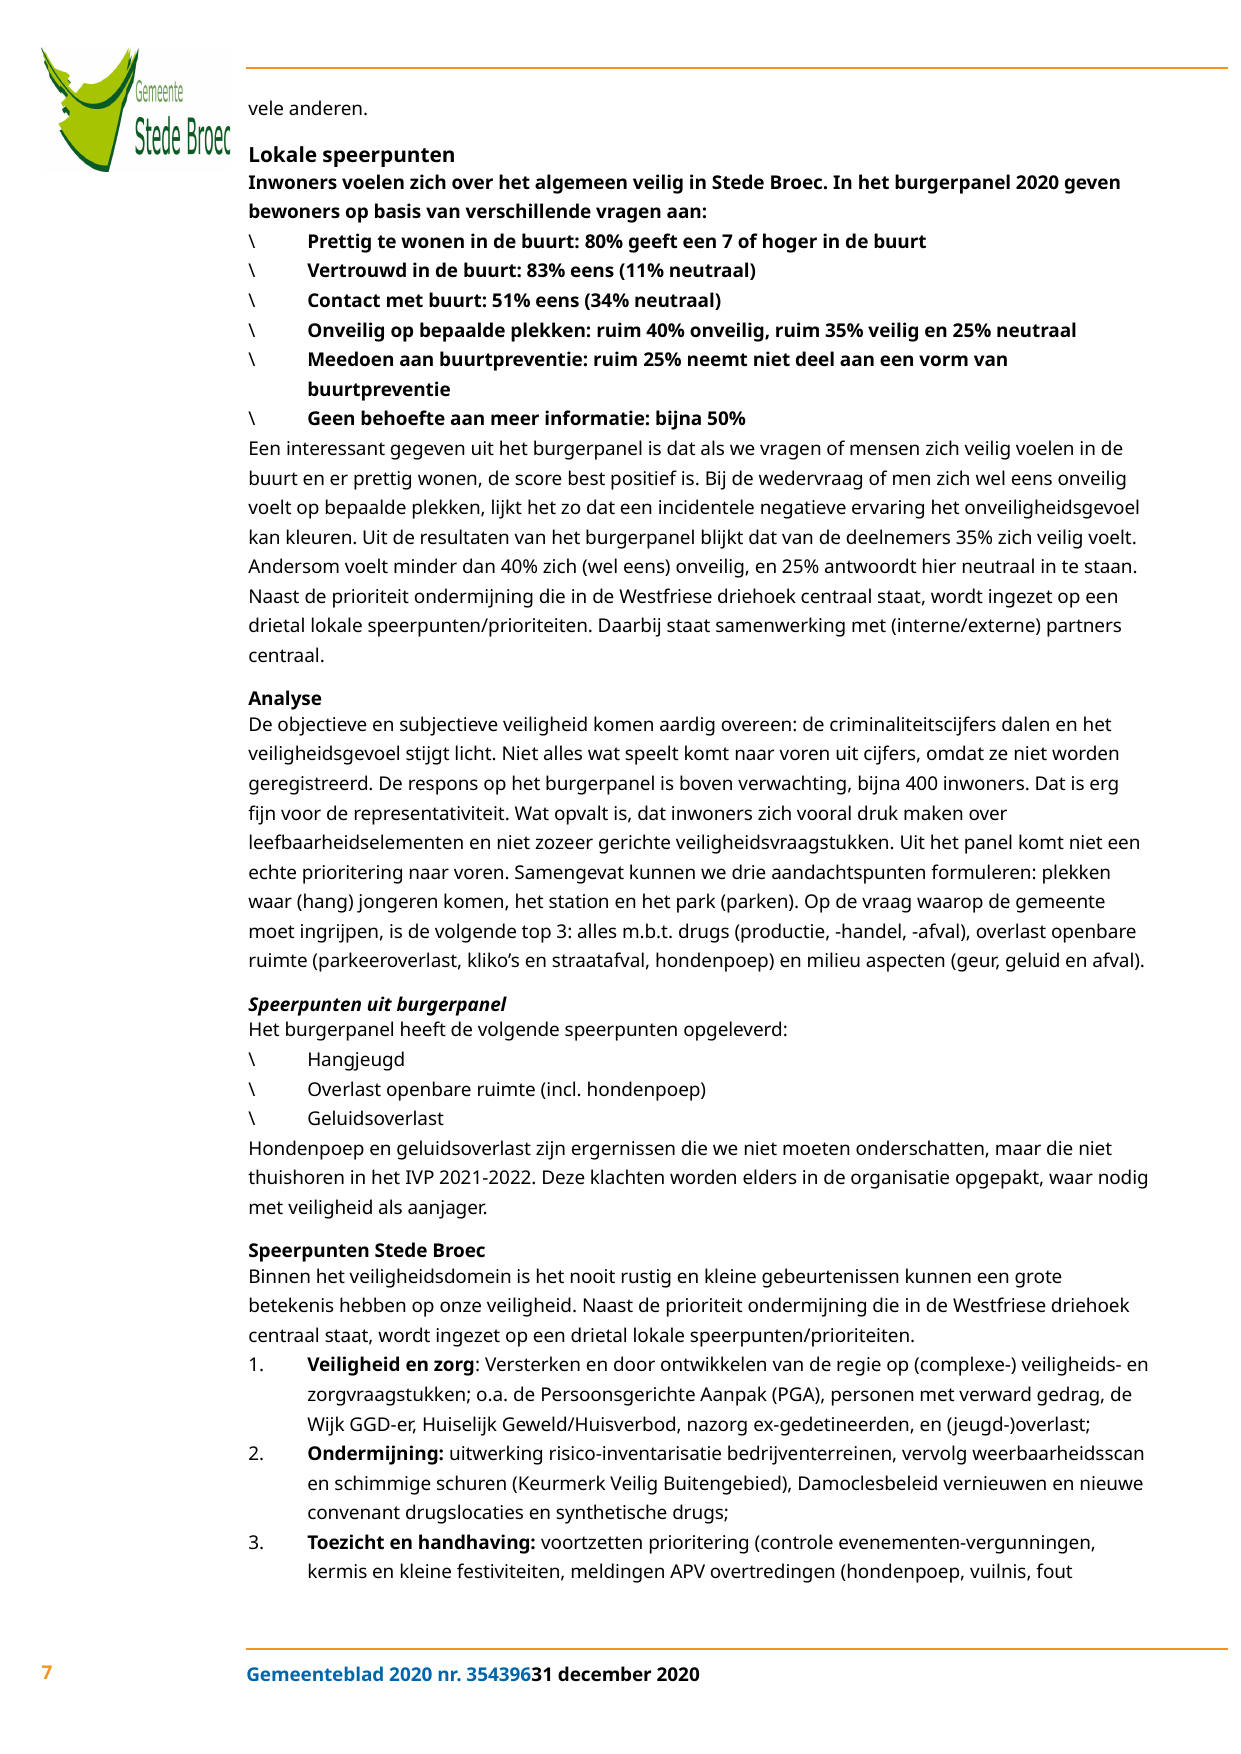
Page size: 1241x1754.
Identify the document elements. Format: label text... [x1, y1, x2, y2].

list Meedoen aan buurtpreventie: ruim 25% neemt niet deel aan een vorm van buurtpreventie [248, 346, 1152, 402]
picture [41, 47, 231, 172]
list Geluidsoverlast [248, 1105, 1152, 1131]
list Hangjeugd [248, 1046, 1152, 1072]
text De objectieve en subjectieve veiligheid komen aardig overeen: de criminaliteitscijfers dalen en het veiligheidsgevoel stijgt licht. Niet alles wat speelt komt naar voren uit cijfers, omdat ze niet worden geregistreerd. De respons op het burgerpanel is boven verwachting, bijna 400 inwoners. Dat is erg fijn voor de representativiteit. Wat opvalt is, dat inwoners zich vooral druk maken over leefbaarheidselementen en niet zozeer gerichte veiligheidsvraagstukken. Uit het panel komt niet een echte prioritering naar voren. Samengevat kunnen we drie aandachtspunten formuleren: plekken waar (hang) jongeren komen, het station en het park (parken). Op de vraag waarop de gemeente moet ingrijpen, is de volgende top 3: alles m.b.t. drugs (productie, -handel, -afval), overlast openbare ruimte (parkeeroverlast, kliko’s en straatafval, hondenpoep) en milieu aspecten (geur, geluid en afval). [248, 711, 1152, 973]
text Analyse [248, 685, 1152, 711]
text Het burgerpanel heeft de volgende speerpunten opgeleverd: [248, 1017, 1152, 1042]
text Binnen het veiligheidsdomein is het nooit rustig en kleine gebeurtenissen kunnen een grote betekenis hebben op onze veiligheid. Naast de prioriteit ondermijning die in de Westfriese driehoek centraal staat, wordt ingezet op een drietal lokale speerpunten/prioriteiten. [248, 1263, 1152, 1348]
list Overlast openbare ruimte (incl. hondenpoep) [248, 1076, 1152, 1101]
list Onveilig op bepaalde plekken: ruim 40% onveilig, ruim 35% veilig en 25% neutraal [248, 317, 1152, 342]
list Ondermijning: uitwerking risico-inventarisatie bedrijventerreinen, vervolg weerbaarheidsscan en schimmige schuren (Keurmerk Veilig Buitengebied), Damoclesbeleid vernieuwen en nieuwe convenant drugslocaties en synthetische drugs; [248, 1440, 1152, 1525]
list Toezicht en handhaving: voortzetten prioritering (controle evenementen-vergunningen, kermis en kleine festiviteiten, meldingen APV overtredingen (hondenpoep, vuilnis, fout [248, 1529, 1152, 1584]
list Prettig te wonen in de buurt: 80% geeft een 7 of hoger in de buurt [248, 228, 1152, 254]
text Een interessant gegeven uit het burgerpanel is dat als we vragen of mensen zich veilig voelen in de buurt en er prettig wonen, de score best positief is. Bij de wedervraag of men zich wel eens onveilig voelt op bepaalde plekken, lijkt het zo dat een incidentele negatieve ervaring het onveiligheidsgevoel kan kleuren. Uit de resultaten van het burgerpanel blijkt dat van de deelnemers 35% zich veilig voelt. Andersom voelt minder dan 40% zich (wel eens) onveilig, en 25% antwoordt hier neutraal in te staan. Naast de prioriteit ondermijning die in de Westfriese driehoek centraal staat, wordt ingezet op een drietal lokale speerpunten/prioriteiten. Daarbij staat samenwerking met (interne/externe) partners centraal. [248, 435, 1152, 668]
text vele anderen. [248, 95, 1152, 121]
text Speerpunten uit burgerpanel [248, 991, 1152, 1017]
list Contact met buurt: 51% eens (34% neutraal) [248, 287, 1152, 313]
list Veiligheid en zorg: Versterken en door ontwikkelen van de regie op (complexe-) veiligheids- en zorgvraagstukken; o.a. de Persoonsgerichte Aanpak (PGA), personen met verward gedrag, de Wijk GGD-er, Huiselijk Geweld/Huisverbod, nazorg ex-gedetineerden, en (jeugd-)overlast; [248, 1352, 1152, 1437]
text Lokale speerpunten [248, 140, 1152, 169]
list Vertrouwd in de buurt: 83% eens (11% neutraal) [248, 258, 1152, 283]
text Speerpunten Stede Broec [248, 1237, 1152, 1263]
list Geen behoefte aan meer informatie: bijna 50% [248, 406, 1152, 431]
text Hondenpoep en geluidsoverlast zijn ergernissen die we niet moeten onderschatten, maar die niet thuishoren in het IVP 2021-2022. Deze klachten worden elders in de organisatie opgepakt, waar nodig met veiligheid als aanjager. [248, 1135, 1152, 1220]
text Inwoners voelen zich over het algemeen veilig in Stede Broec. In het burgerpanel 2020 geven bewoners op basis van verschillende vragen aan: [248, 169, 1152, 224]
